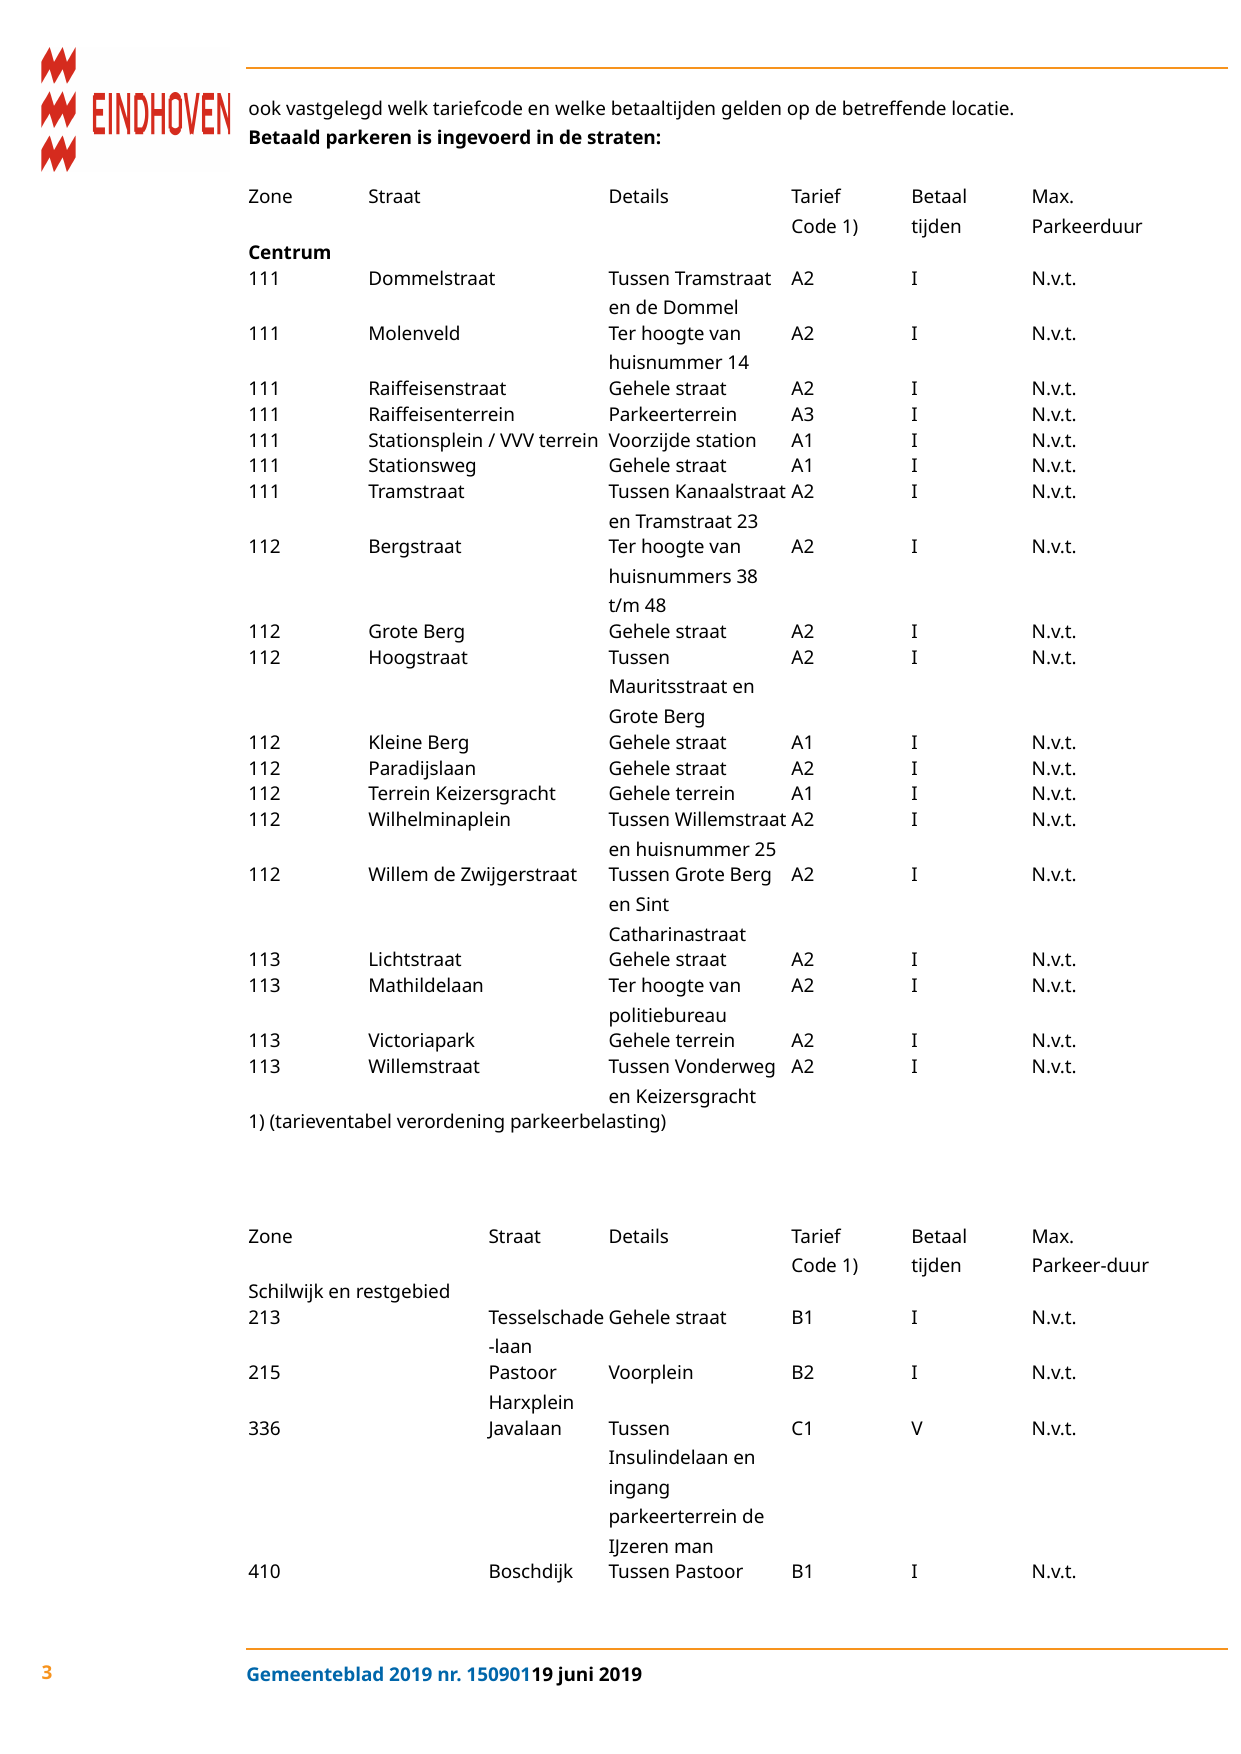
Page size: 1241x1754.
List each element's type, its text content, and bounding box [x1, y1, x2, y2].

table_cell N.v.t. [1031, 478, 1152, 533]
table_cell A2 [791, 534, 911, 618]
table_cell Javalaan [488, 1415, 608, 1559]
table_cell N.v.t. [1031, 1559, 1152, 1584]
table_cell A2 [791, 265, 911, 320]
table_cell Pastoor Harxplein [488, 1359, 608, 1415]
table_cell Willem de Zwijgerstraat [368, 862, 608, 946]
table_cell B1 [791, 1304, 911, 1359]
table_cell A1 [791, 729, 911, 755]
table_cell 112 [248, 862, 368, 946]
table_cell 111 [248, 427, 368, 452]
table_cell A2 [791, 1053, 911, 1108]
table_cell 336 [248, 1415, 488, 1559]
table_header Tarief Code 1) [791, 184, 911, 239]
table_cell A2 [791, 972, 911, 1027]
table_cell I [911, 755, 1031, 781]
table_header Straat [368, 184, 608, 239]
table_cell Gehele straat [608, 619, 791, 644]
table_cell 1) (tarieventabel verordening parkeerbelasting) [248, 1109, 1152, 1223]
table_cell N.v.t. [1031, 1028, 1152, 1053]
table_cell I [911, 375, 1031, 401]
table_cell Stationsplein / VVV terrein [368, 427, 608, 452]
table_cell Max. Parkeer-duur [1031, 1223, 1152, 1278]
table_cell Tussen Vonderweg en Keizersgracht [608, 1053, 791, 1108]
table_cell I [911, 401, 1031, 427]
table_cell 112 [248, 644, 368, 729]
table_cell A2 [791, 375, 911, 401]
table_cell A2 [791, 619, 911, 644]
table_cell 111 [248, 265, 368, 320]
table_cell 112 [248, 534, 368, 618]
table_cell N.v.t. [1031, 265, 1152, 320]
table_cell I [911, 972, 1031, 1027]
text ook vastgelegd welk tariefcode en welke betaaltijden gelden op de betreffende locatie. [248, 95, 1152, 121]
table_cell Tesselschade-laan [488, 1304, 608, 1359]
table_cell I [911, 1053, 1031, 1108]
table_cell Ter hoogte van huisnummers 38 t/m 48 [608, 534, 791, 618]
table_cell Ter hoogte van politiebureau [608, 972, 791, 1027]
table_cell 111 [248, 320, 368, 375]
table_cell Raiffeisenstraat [368, 375, 608, 401]
table_cell 112 [248, 806, 368, 862]
table_cell Paradijslaan [368, 755, 608, 781]
table_cell Stationsweg [368, 453, 608, 478]
table_cell Bergstraat [368, 534, 608, 618]
table_cell N.v.t. [1031, 453, 1152, 478]
table_cell N.v.t. [1031, 946, 1152, 972]
table_cell Gehele straat [608, 729, 791, 755]
table_cell Willemstraat [368, 1053, 608, 1108]
table_cell Tussen Insulindelaan en ingang parkeerterrein de IJzeren man [608, 1415, 791, 1559]
table_cell Ter hoogte van huisnummer 14 [608, 320, 791, 375]
table_cell A2 [791, 946, 911, 972]
table_cell I [911, 265, 1031, 320]
table_cell Tarief Code 1) [791, 1223, 911, 1278]
table_cell N.v.t. [1031, 1415, 1152, 1559]
table_cell 111 [248, 401, 368, 427]
table_cell Zone [248, 1223, 488, 1278]
table_cell A1 [791, 427, 911, 452]
table_cell I [911, 862, 1031, 946]
table_cell N.v.t. [1031, 534, 1152, 618]
table_cell Tussen Pastoor [608, 1559, 791, 1584]
table_cell I [911, 1359, 1031, 1415]
table_cell Gehele terrein [608, 1028, 791, 1053]
table_cell A2 [791, 806, 911, 862]
table_cell Terrein Keizersgracht [368, 781, 608, 806]
table_cell N.v.t. [1031, 401, 1152, 427]
table_cell 113 [248, 1028, 368, 1053]
table_cell Centrum [248, 239, 1152, 265]
table_cell N.v.t. [1031, 1304, 1152, 1359]
table_cell B2 [791, 1359, 911, 1415]
table_cell 213 [248, 1304, 488, 1359]
table_cell N.v.t. [1031, 1359, 1152, 1415]
table_cell I [911, 781, 1031, 806]
table_cell Gehele straat [608, 946, 791, 972]
table_cell Boschdijk [488, 1559, 608, 1584]
table_cell Gehele straat [608, 1304, 791, 1359]
table_cell 111 [248, 453, 368, 478]
table_cell N.v.t. [1031, 755, 1152, 781]
table_cell Grote Berg [368, 619, 608, 644]
table_cell I [911, 534, 1031, 618]
table_cell N.v.t. [1031, 427, 1152, 452]
table_cell N.v.t. [1031, 862, 1152, 946]
picture [41, 47, 231, 172]
table_cell N.v.t. [1031, 619, 1152, 644]
table_cell Victoriapark [368, 1028, 608, 1053]
table_cell A2 [791, 478, 911, 533]
table_cell Tramstraat [368, 478, 608, 533]
table_cell A1 [791, 781, 911, 806]
table_cell Parkeerterrein [608, 401, 791, 427]
table_cell I [911, 729, 1031, 755]
table_cell Gehele straat [608, 453, 791, 478]
table_cell N.v.t. [1031, 729, 1152, 755]
table_cell 215 [248, 1359, 488, 1415]
table_cell 113 [248, 946, 368, 972]
table_cell Hoogstraat [368, 644, 608, 729]
table_cell N.v.t. [1031, 1053, 1152, 1108]
table_header Zone [248, 184, 368, 239]
table_cell I [911, 1559, 1031, 1584]
table_cell 111 [248, 375, 368, 401]
table_cell A2 [791, 1028, 911, 1053]
table_cell 112 [248, 755, 368, 781]
table_cell A2 [791, 644, 911, 729]
table_cell Gehele straat [608, 755, 791, 781]
table_cell Gehele terrein [608, 781, 791, 806]
table_cell I [911, 1304, 1031, 1359]
table_cell N.v.t. [1031, 806, 1152, 862]
table_cell Tussen Mauritsstraat en Grote Berg [608, 644, 791, 729]
table_cell C1 [791, 1415, 911, 1559]
table_cell 112 [248, 781, 368, 806]
table_cell N.v.t. [1031, 781, 1152, 806]
table_cell I [911, 427, 1031, 452]
table_cell N.v.t. [1031, 644, 1152, 729]
table_cell Details [608, 1223, 791, 1278]
table_cell Dommelstraat [368, 265, 608, 320]
table_cell A2 [791, 320, 911, 375]
table_cell Voorplein [608, 1359, 791, 1415]
table_cell I [911, 806, 1031, 862]
table_cell 113 [248, 1053, 368, 1108]
table_cell I [911, 946, 1031, 972]
table_cell Tussen Tramstraat en de Dommel [608, 265, 791, 320]
table_cell Tussen Willemstraat en huisnummer 25 [608, 806, 791, 862]
table_cell 112 [248, 619, 368, 644]
table_cell 112 [248, 729, 368, 755]
table_cell Gehele straat [608, 375, 791, 401]
table_cell B1 [791, 1559, 911, 1584]
text Betaald parkeren is ingevoerd in de straten: [248, 124, 1152, 150]
table_cell Betaal tijden [911, 1223, 1031, 1278]
table_cell Raiffeisenterrein [368, 401, 608, 427]
table_cell A2 [791, 755, 911, 781]
table_header Betaal tijden [911, 184, 1031, 239]
table_cell Straat [488, 1223, 608, 1278]
table_cell I [911, 320, 1031, 375]
table_cell A1 [791, 453, 911, 478]
table_cell 113 [248, 972, 368, 1027]
table_cell Molenveld [368, 320, 608, 375]
table_cell A3 [791, 401, 911, 427]
table_cell N.v.t. [1031, 972, 1152, 1027]
table_cell Mathildelaan [368, 972, 608, 1027]
table_cell A2 [791, 862, 911, 946]
table_cell Tussen Grote Berg en Sint Catharinastraat [608, 862, 791, 946]
table_cell I [911, 478, 1031, 533]
table_cell I [911, 453, 1031, 478]
table_cell 111 [248, 478, 368, 533]
table_header Max. Parkeerduur [1031, 184, 1152, 239]
table_cell Schilwijk en restgebied [248, 1278, 1152, 1304]
table_cell N.v.t. [1031, 320, 1152, 375]
table_header Details [608, 184, 791, 239]
table_cell I [911, 619, 1031, 644]
table_cell Kleine Berg [368, 729, 608, 755]
table_cell V [911, 1415, 1031, 1559]
table_cell Voorzijde station [608, 427, 791, 452]
table_cell Lichtstraat [368, 946, 608, 972]
table_cell Wilhelminaplein [368, 806, 608, 862]
table_cell I [911, 644, 1031, 729]
table_cell N.v.t. [1031, 375, 1152, 401]
table_cell 410 [248, 1559, 488, 1584]
table_cell I [911, 1028, 1031, 1053]
table_cell Tussen Kanaalstraat en Tramstraat 23 [608, 478, 791, 533]
